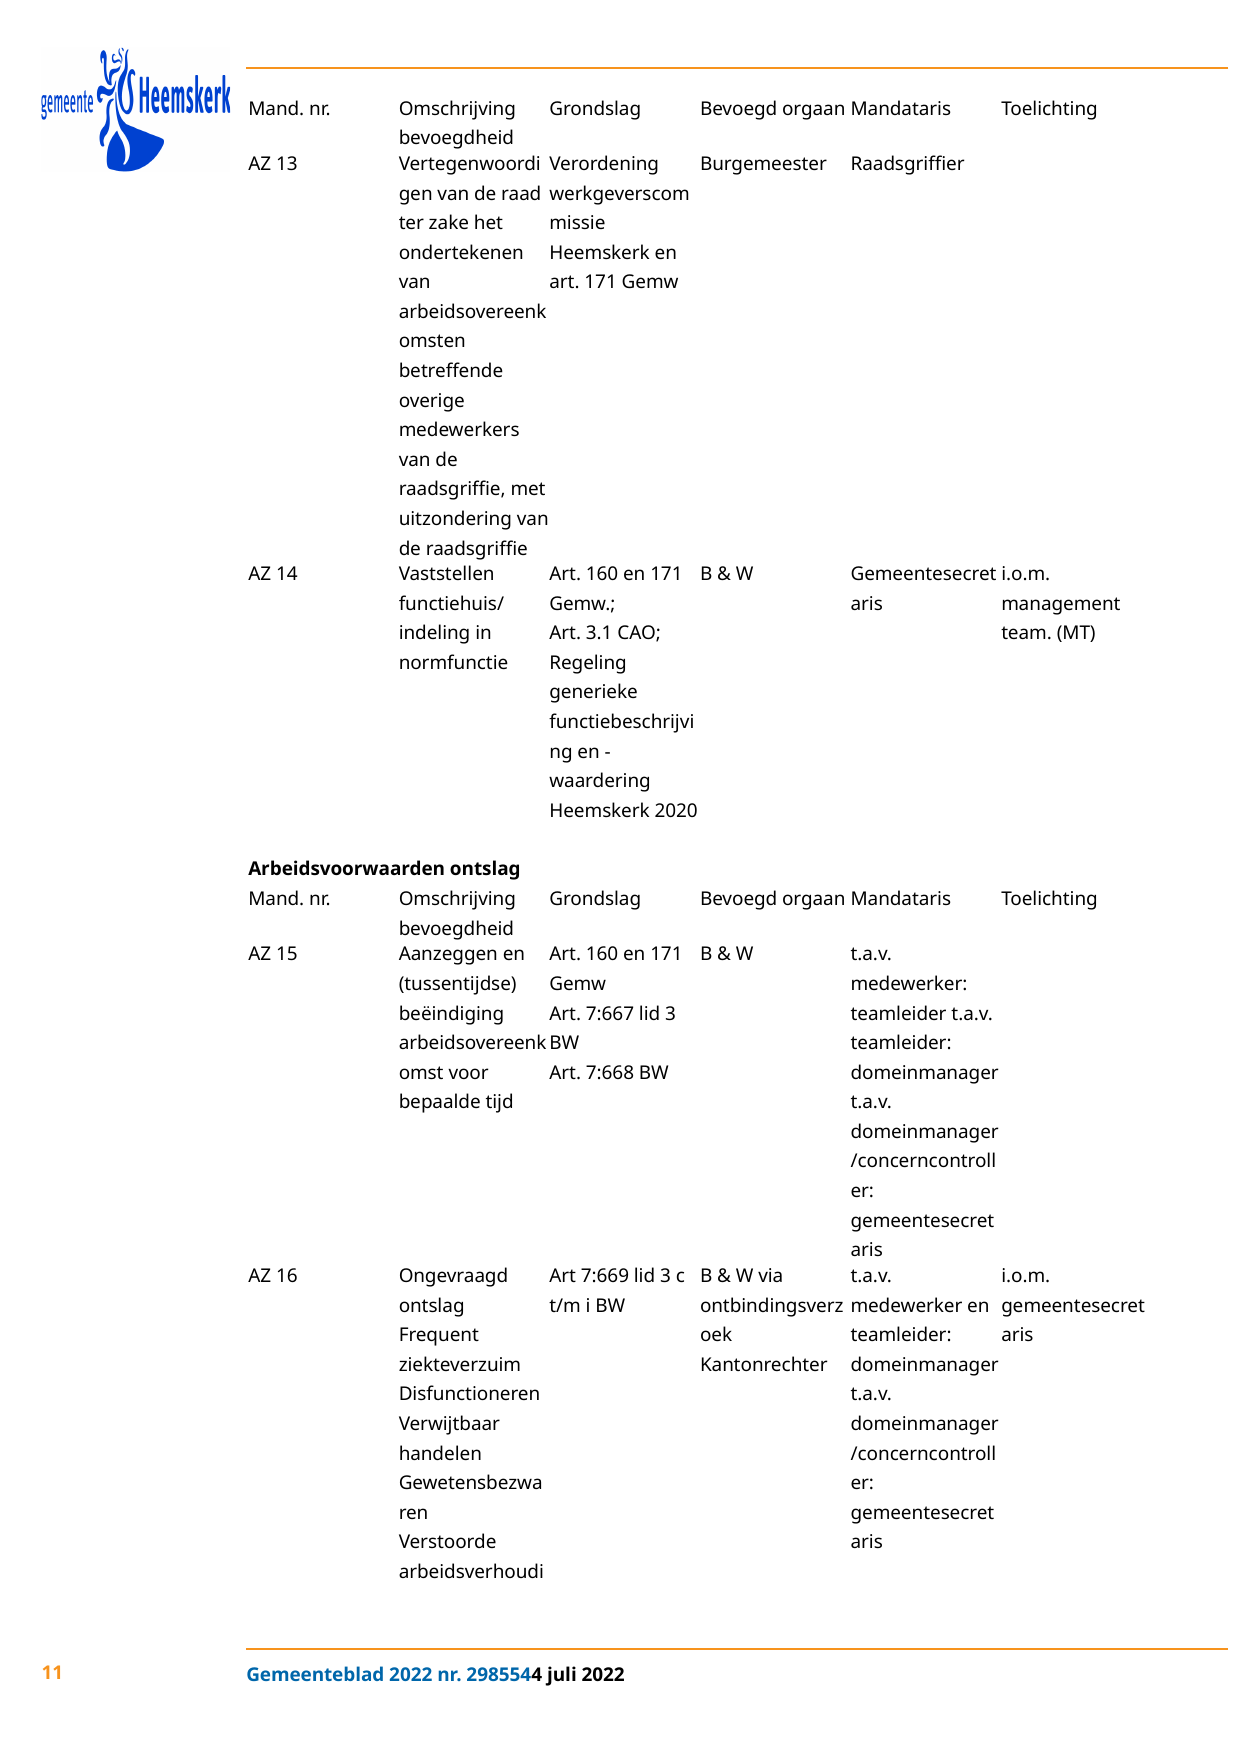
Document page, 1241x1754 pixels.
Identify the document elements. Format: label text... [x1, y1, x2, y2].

table_cell Art. 160 en 171 Gemw Art. 7:667 lid 3 BW Art. 7:668 BW [549, 941, 700, 1262]
table_cell Raadsgriffier [850, 150, 1001, 560]
table_cell AZ 14 [248, 560, 398, 823]
table_cell AZ 16 [248, 1262, 398, 1584]
table_cell AZ 15 [248, 941, 398, 1262]
table_header Mand. nr. [248, 885, 398, 941]
table_cell Ongevraagd ontslag Frequent ziekteverzuim Disfunctioneren Verwijtbaar handelen Gewetensbezwaren Verstoorde arbeidsverhoudi [399, 1262, 549, 1584]
table_cell Vertegenwoordigen van de raad ter zake het ondertekenen van arbeidsovereenkomsten betreffende overige medewerkers van de raadsgriffie, met uitzondering van de raadsgriffie [399, 150, 549, 560]
table_cell t.a.v. medewerker en teamleider: domeinmanager t.a.v. domeinmanager/concerncontroller: gemeentesecretaris [850, 1262, 1001, 1584]
table_header Mandataris [850, 885, 1001, 941]
table_header Bevoegd orgaan [700, 95, 850, 150]
table_header Grondslag [549, 95, 700, 150]
table_cell t.a.v. medewerker: teamleider t.a.v. teamleider: domeinmanager t.a.v. domeinmanager/concerncontroller: gemeentesecretaris [850, 941, 1001, 1262]
table_cell i.o.m. management team. (MT) [1001, 560, 1152, 823]
table_cell Aanzeggen en (tussentijdse) beëindiging arbeidsovereenkomst voor bepaalde tijd [399, 941, 549, 1262]
table_cell AZ 13 [248, 150, 398, 560]
table_cell Gemeentesecretaris [850, 560, 1001, 823]
table_cell Verordening werkgeverscommissie Heemskerk en art. 171 Gemw [549, 150, 700, 560]
table_cell i.o.m. gemeentesecretaris [1001, 1262, 1152, 1584]
table_cell Vaststellen functiehuis/ indeling in normfunctie [399, 560, 549, 823]
table_cell B & W [700, 560, 850, 823]
table_cell B & W [700, 941, 850, 1262]
table_header Mand. nr. [248, 95, 398, 150]
table_cell Art. 160 en 171 Gemw.; Art. 3.1 CAO; Regeling generieke functiebeschrijving en -waardering Heemskerk 2020 [549, 560, 700, 823]
table_header Omschrijving bevoegdheid [399, 95, 549, 150]
table_header Grondslag [549, 885, 700, 941]
table_cell Burgemeester [700, 150, 850, 560]
text Arbeidsvoorwaarden ontslag [248, 856, 1152, 881]
table_header Bevoegd orgaan [700, 885, 850, 941]
table_cell [1001, 150, 1152, 560]
table_cell Art 7:669 lid 3 c t/m i BW [549, 1262, 700, 1584]
table_header Toelichting [1001, 95, 1152, 150]
picture [41, 47, 231, 172]
table_cell B & W via ontbindingsverzoek Kantonrechter [700, 1262, 850, 1584]
table_header Omschrijving bevoegdheid [399, 885, 549, 941]
table_cell [1001, 941, 1152, 1262]
table_header Toelichting [1001, 885, 1152, 941]
table_header Mandataris [850, 95, 1001, 150]
